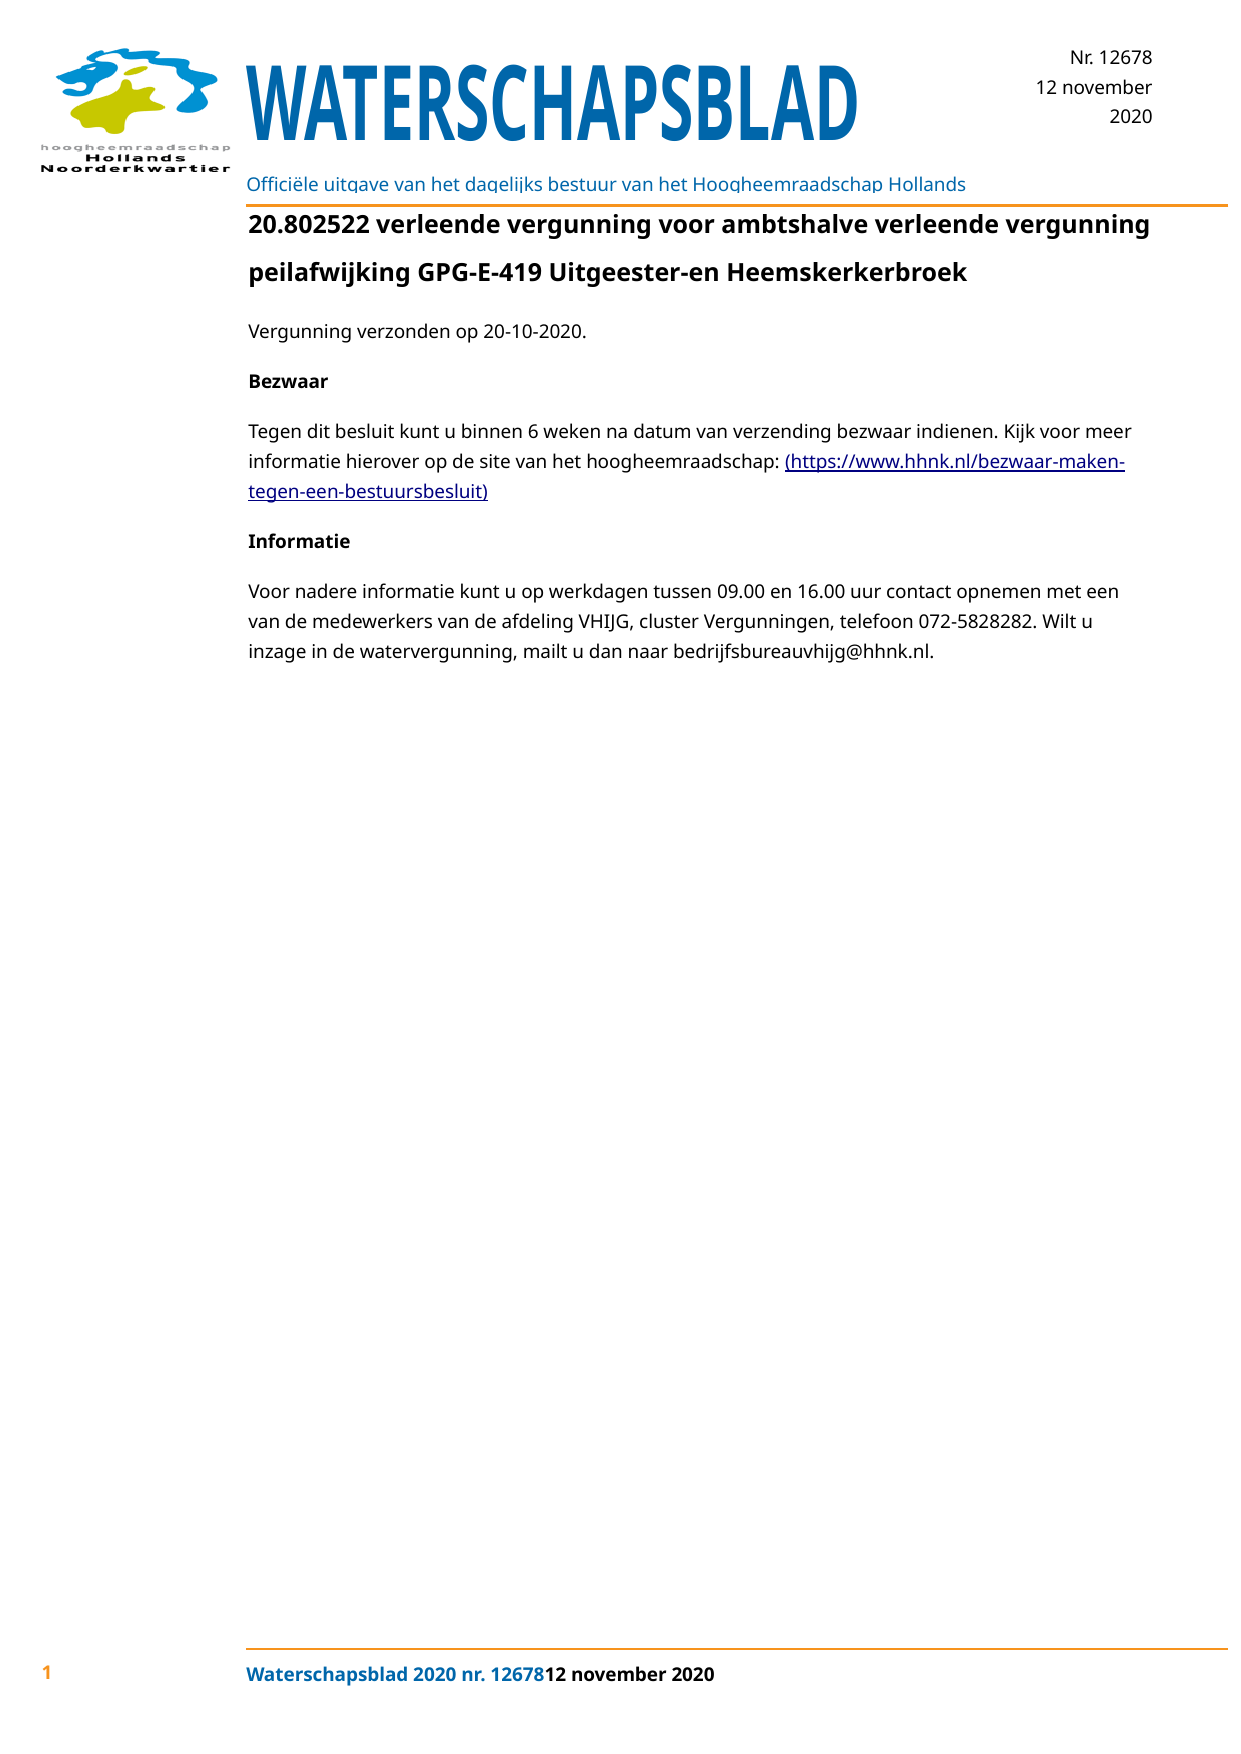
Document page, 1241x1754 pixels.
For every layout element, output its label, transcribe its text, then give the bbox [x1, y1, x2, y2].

text 20.802522 verleende vergunning voor ambtshalve verleende vergunning peilafwijking GPG-E-419 Uitgeester-en Heemskerkerbroek [248, 207, 1152, 288]
text Bezwaar [248, 368, 1152, 394]
text Vergunning verzonden op 20-10-2020. [248, 318, 1152, 344]
text Voor nadere informatie kunt u op werkdagen tussen 09.00 en 16.00 uur contact opnemen met een van de medewerkers van de afdeling VHIJG, cluster Vergunningen, telefoon 072-5828282. Wilt u inzage in de watervergunning, mailt u dan naar bedrijfsbureauvhijg@hhnk.nl. [248, 579, 1152, 664]
text Informatie [248, 528, 1152, 554]
picture [41, 47, 231, 172]
text Tegen dit besluit kunt u binnen 6 weken na datum van verzending bezwaar indienen. Kijk voor meer informatie hierover op de site van het hoogheemraadschap: (https://www.hhnk.nl/bezwaar-maken-tegen-een-bestuursbesluit) [248, 419, 1152, 504]
